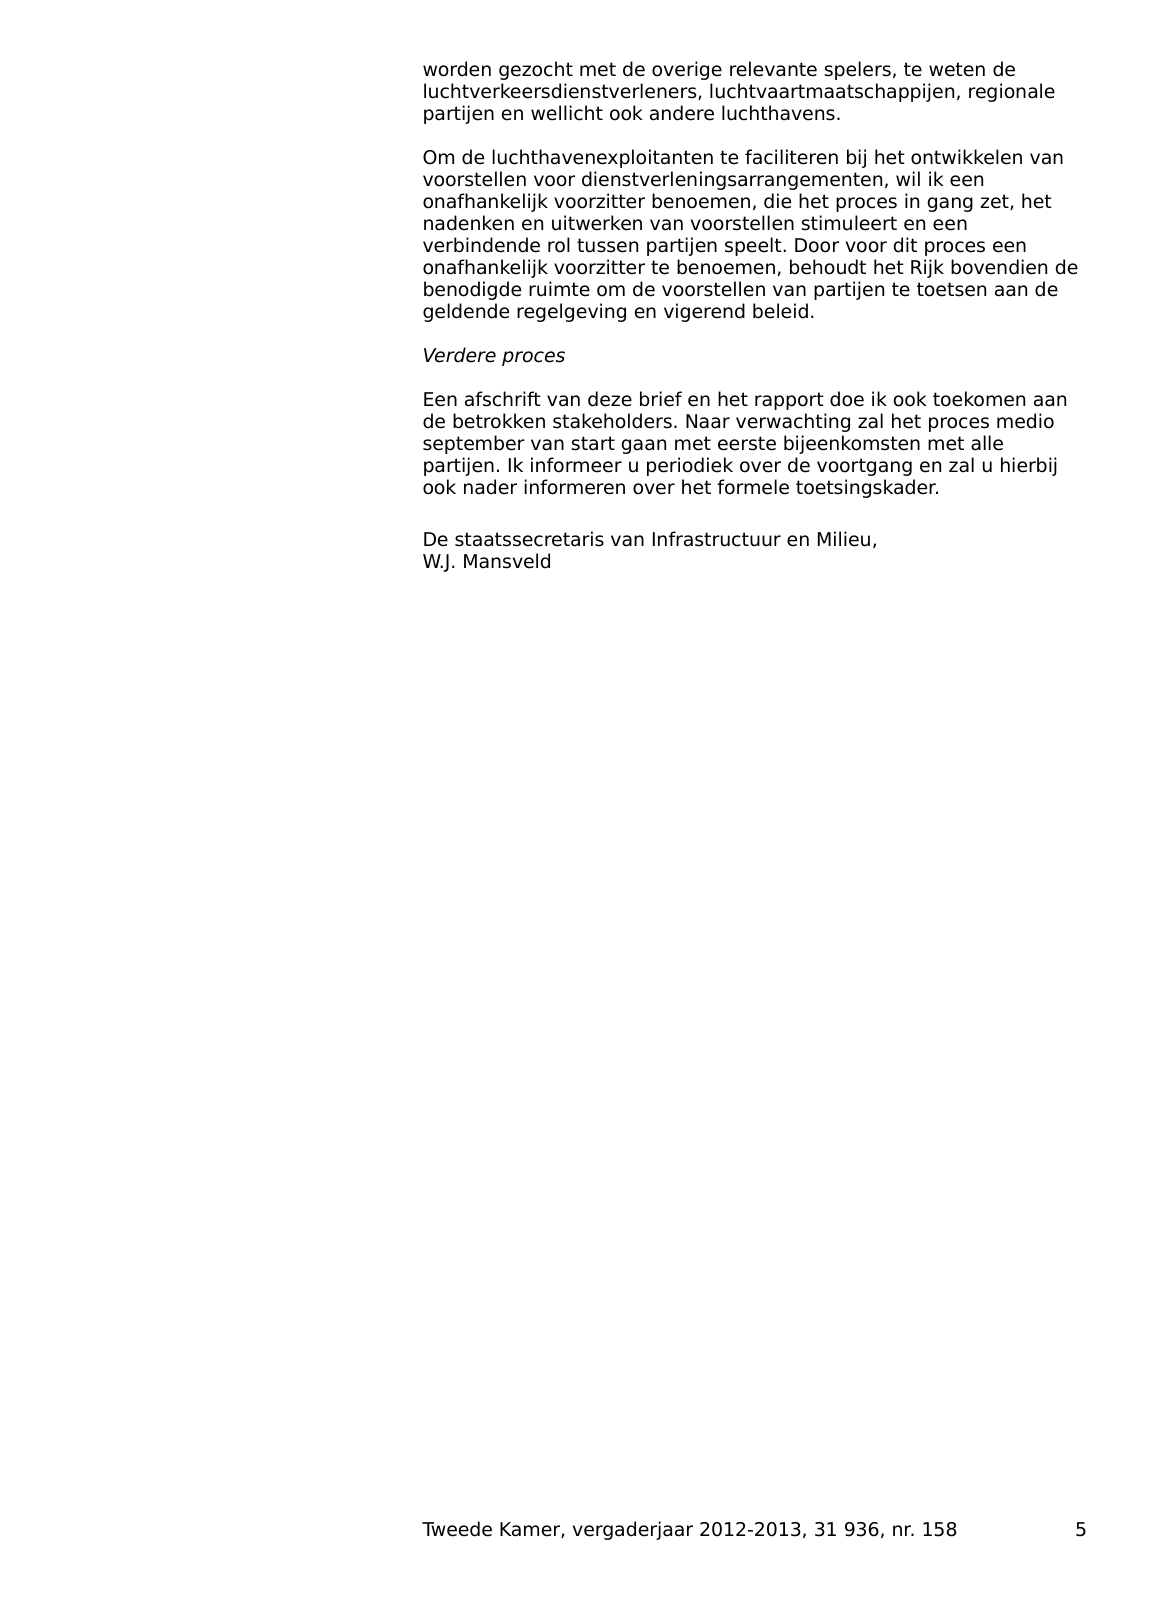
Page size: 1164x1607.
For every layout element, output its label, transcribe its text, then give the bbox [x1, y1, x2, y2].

text Om de luchthavenexploitanten te faciliteren bij het ontwikkelen van voorstellen voor dienstverleningsarrangementen, wil ik een onafhankelijk voorzitter benoemen, die het proces in gang zet, het nadenken en uitwerken van voorstellen stimuleert en een verbindende rol tussen partijen speelt. Door voor dit proces een onafhankelijk voorzitter te benoemen, behoudt het Rijk bovendien de benodigde ruimte om de voorstellen van partijen te toetsen aan de geldende regelgeving en vigerend beleid. [422, 147, 1087, 323]
text De staatssecretaris van Infrastructuur en Milieu, W.J. Mansveld [422, 529, 1087, 573]
subtitle Verdere proces [422, 345, 1087, 367]
text Een afschrift van deze brief en het rapport doe ik ook toekomen aan de betrokken stakeholders. Naar verwachting zal het proces medio september van start gaan met eerste bijeenkomsten met alle partijen. Ik informeer u periodiek over de voortgang en zal u hierbij ook nader informeren over het formele toetsingskader. [422, 389, 1087, 499]
text worden gezocht met de overige relevante spelers, te weten de luchtverkeersdienstverleners, luchtvaartmaatschappijen, regionale partijen en wellicht ook andere luchthavens. [422, 59, 1087, 125]
